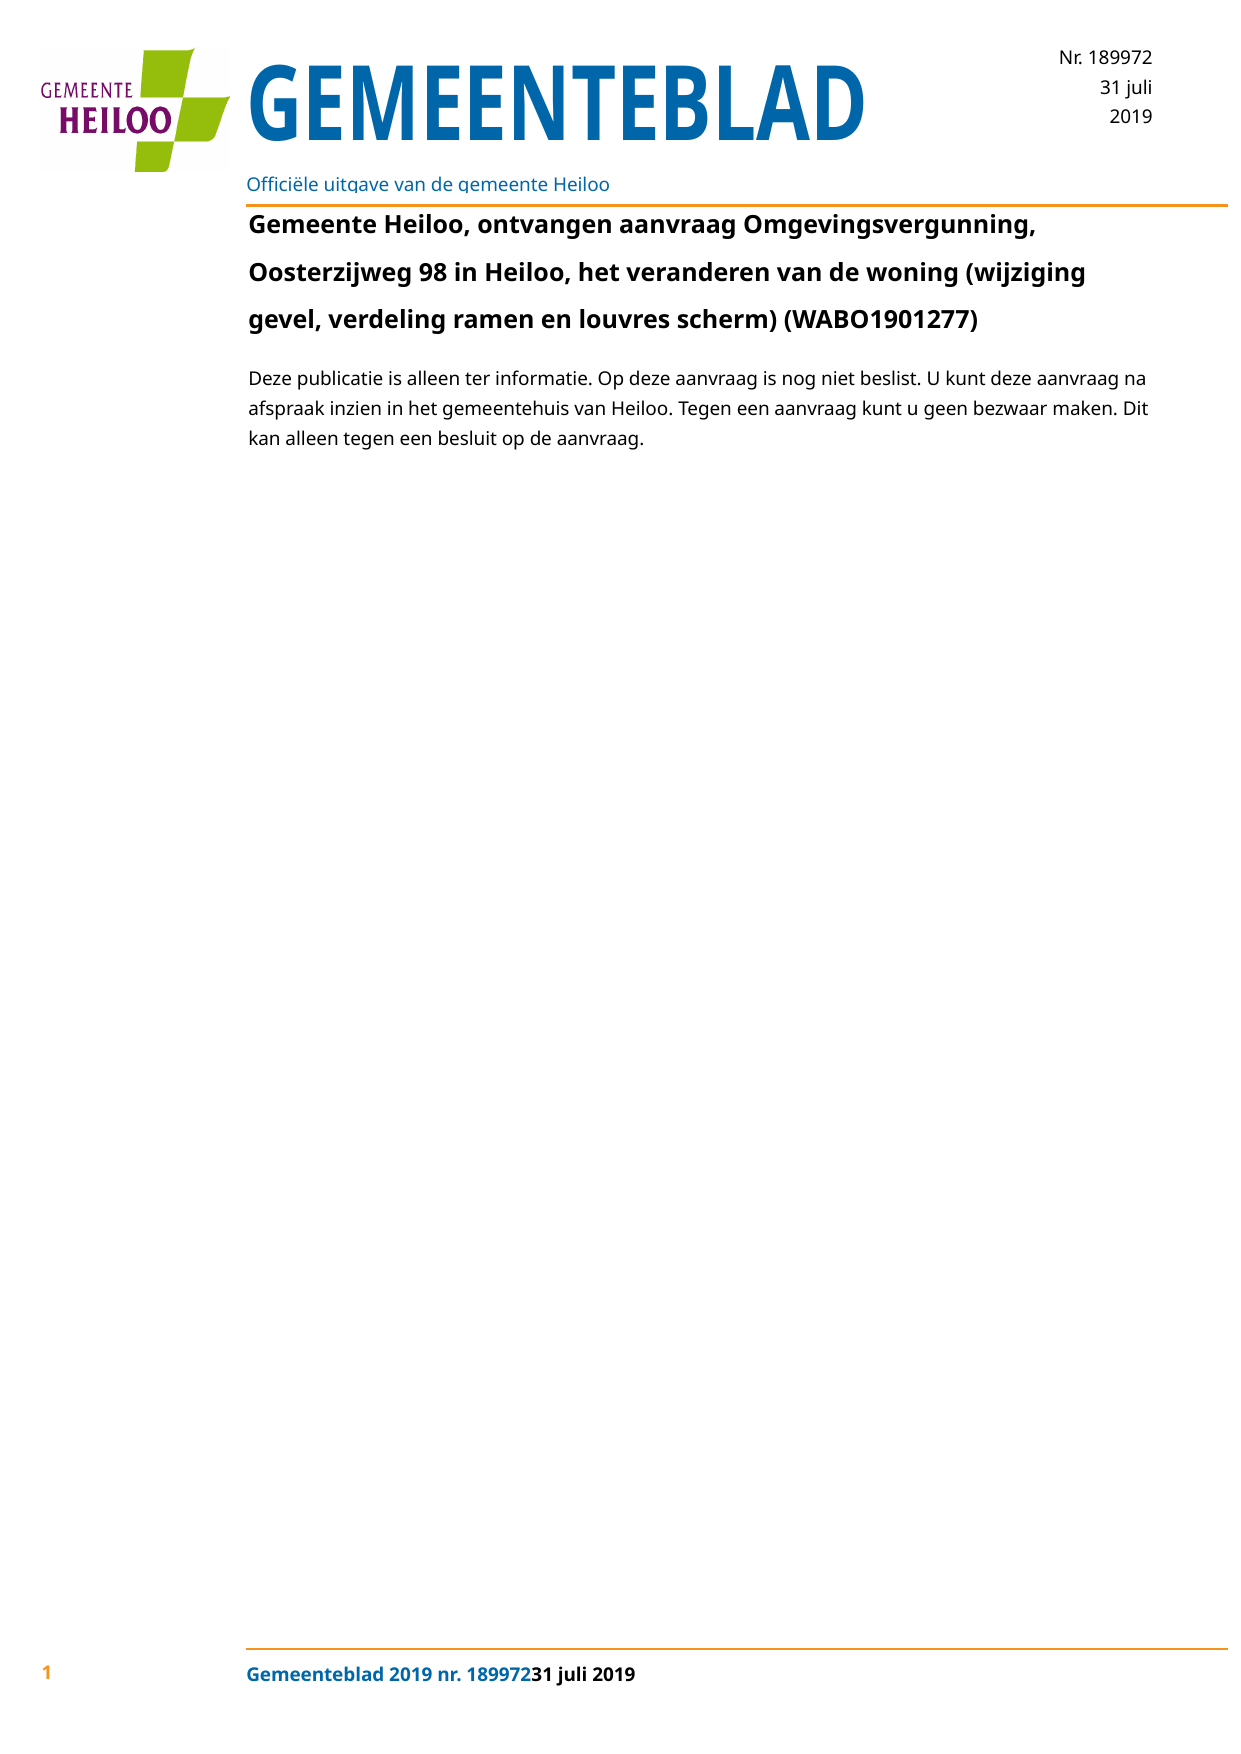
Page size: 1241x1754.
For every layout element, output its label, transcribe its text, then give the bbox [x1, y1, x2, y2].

picture [41, 47, 231, 172]
text Gemeente Heiloo, ontvangen aanvraag Omgevingsvergunning, Oosterzijweg 98 in Heiloo, het veranderen van de woning (wijziging gevel, verdeling ramen en louvres scherm) (WABO1901277) [248, 207, 1152, 336]
text Deze publicatie is alleen ter informatie. Op deze aanvraag is nog niet beslist. U kunt deze aanvraag na afspraak inzien in het gemeentehuis van Heiloo. Tegen een aanvraag kunt u geen bezwaar maken. Dit kan alleen tegen een besluit op de aanvraag. [248, 366, 1152, 450]
